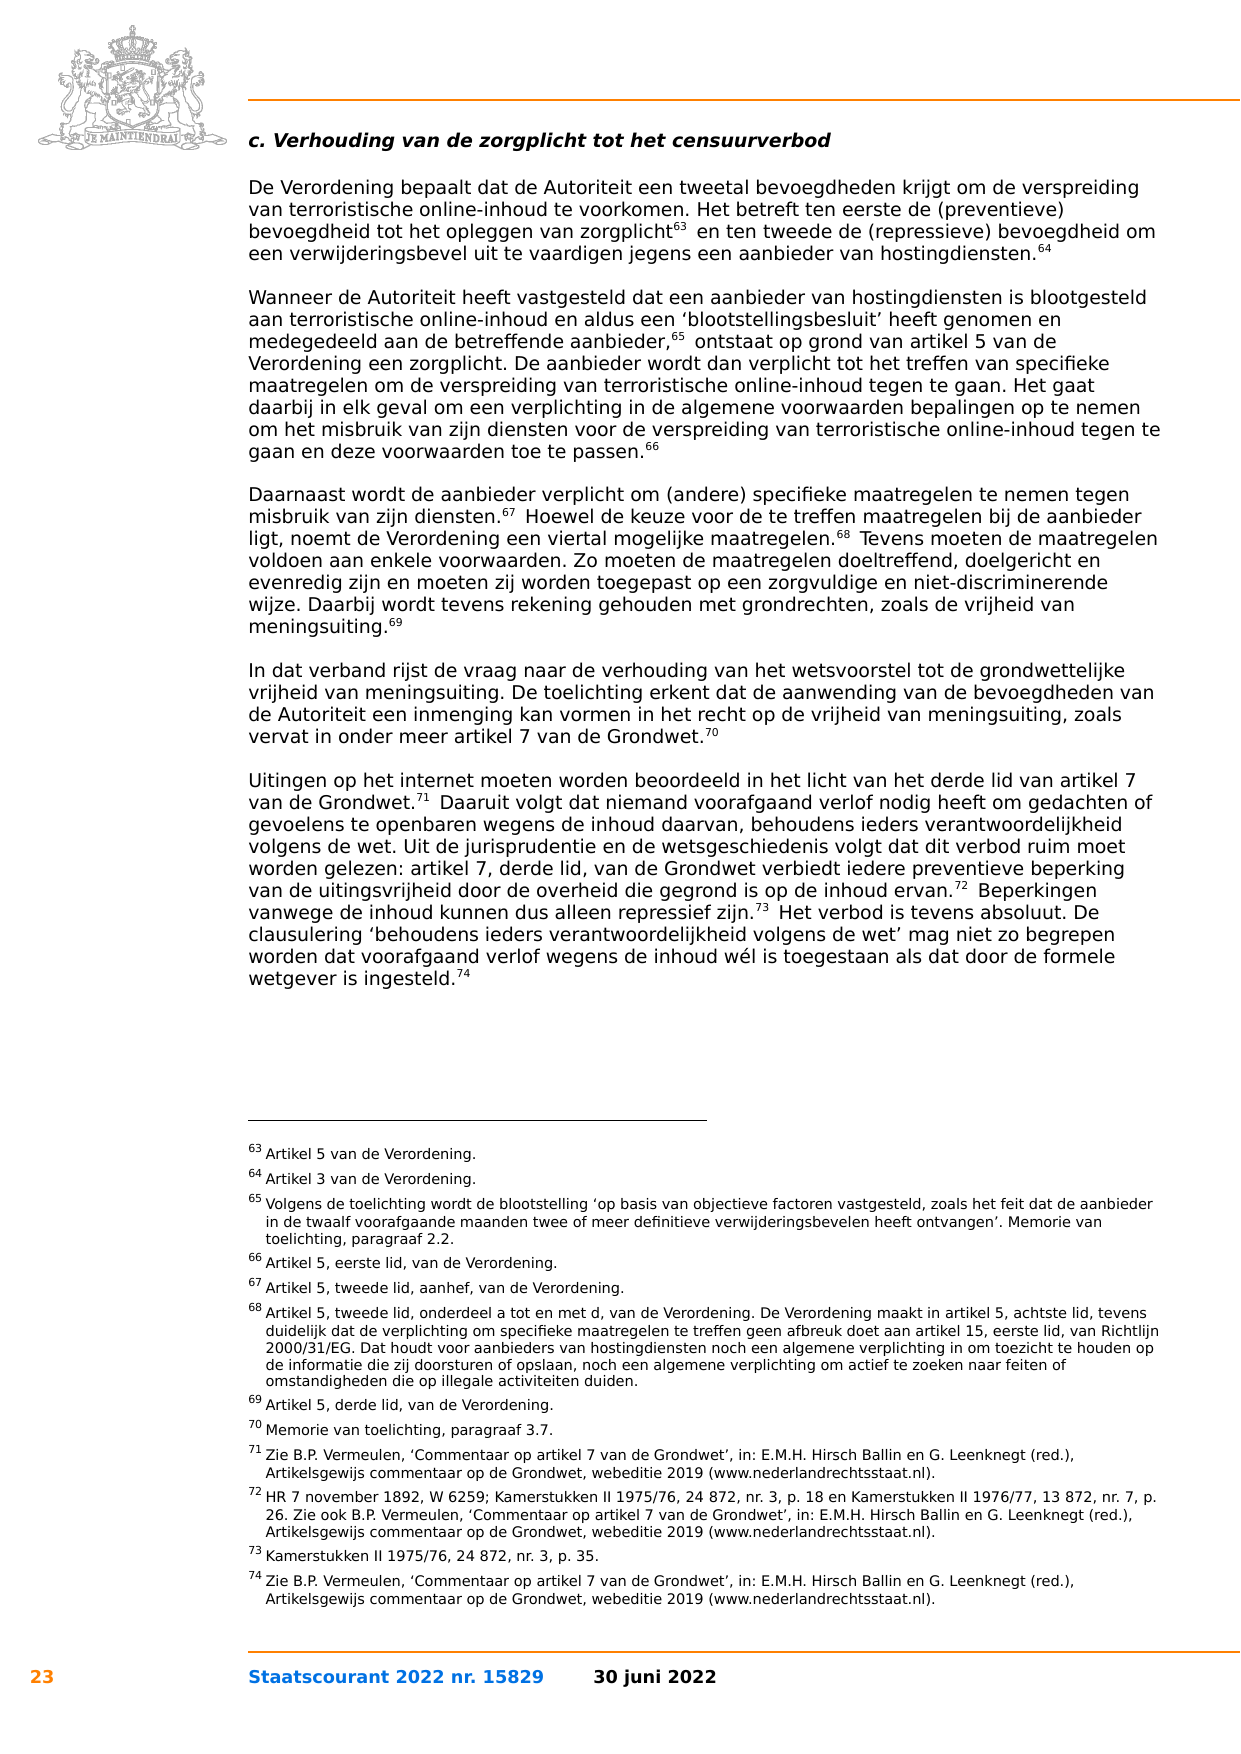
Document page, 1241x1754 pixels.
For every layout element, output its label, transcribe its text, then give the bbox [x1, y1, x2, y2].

text Wanneer de Autoriteit heeft vastgesteld dat een aanbieder van hostingdiensten is blootgesteld aan terroristische online-inhoud en aldus een ‘blootstellingsbesluit’ heeft genomen en medegedeeld aan de betreffende aanbieder, ontstaat op grond van artikel 5 van de Verordening een zorgplicht. De aanbieder wordt dan verplicht tot het treffen van specifieke maatregelen om de verspreiding van terroristische online-inhoud tegen te gaan. Het gaat daarbij in elk geval om een verplichting in de algemene voorwaarden bepalingen op te nemen om het misbruik van zijn diensten voor de verspreiding van terroristische online-inhoud tegen te gaan en deze voorwaarden toe te passen. [248, 287, 1163, 462]
text De Verordening bepaalt dat de Autoriteit een tweetal bevoegdheden krijgt om de verspreiding van terroristische online-inhoud te voorkomen. Het betreft ten eerste de (preventieve) bevoegdheid tot het opleggen van zorgplicht en ten tweede de (repressieve) bevoegdheid om een verwijderingsbevel uit te vaardigen jegens een aanbieder van hostingdiensten. [248, 177, 1163, 265]
text HR 7 november 1892, W 6259; Kamerstukken II 1975/76, 24 872, nr. 3, p. 18 en Kamerstukken II 1976/77, 13 872, nr. 7, p. 26. Zie ook B.P. Vermeulen, ‘Commentaar op artikel 7 van de Grondwet’, in: E.M.H. Hirsch Ballin en G. Leenknegt (red.), Artikelsgewijs commentaar op de Grondwet, webeditie 2019 (www.nederlandrechtsstaat.nl). [248, 1485, 1163, 1541]
text Artikel 3 van de Verordening. [248, 1167, 1163, 1189]
text Volgens de toelichting wordt de blootstelling ‘op basis van objectieve factoren vastgesteld, zoals het feit dat de aanbieder in de twaalf voorafgaande maanden twee of meer definitieve verwijderingsbevelen heeft ontvangen’. Memorie van toelichting, paragraaf 2.2. [248, 1192, 1163, 1248]
text Artikel 5, tweede lid, onderdeel a tot en met d, van de Verordening. De Verordening maakt in artikel 5, achtste lid, tevens duidelijk dat de verplichting om specifieke maatregelen te treffen geen afbreuk doet aan artikel 15, eerste lid, van Richtlijn 2000/31/EG. Dat houdt voor aanbieders van hostingdiensten noch een algemene verplichting in om toezicht te houden op de informatie die zij doorsturen of opslaan, noch een algemene verplichting om actief te zoeken naar feiten of omstandigheden die op illegale activiteiten duiden. [248, 1301, 1163, 1390]
text Daarnaast wordt de aanbieder verplicht om (andere) specifieke maatregelen te nemen tegen misbruik van zijn diensten. Hoewel de keuze voor de te treffen maatregelen bij de aanbieder ligt, noemt de Verordening een viertal mogelijke maatregelen. Tevens moeten de maatregelen voldoen aan enkele voorwaarden. Zo moeten de maatregelen doeltreffend, doelgericht en evenredig zijn en moeten zij worden toegepast op een zorgvuldige en niet-discriminerende wijze. Daarbij wordt tevens rekening gehouden met grondrechten, zoals de vrijheid van meningsuiting. [248, 484, 1163, 638]
text Memorie van toelichting, paragraaf 3.7. [248, 1418, 1163, 1440]
text Zie B.P. Vermeulen, ‘Commentaar op artikel 7 van de Grondwet’, in: E.M.H. Hirsch Ballin en G. Leenknegt (red.), Artikelsgewijs commentaar op de Grondwet, webeditie 2019 (www.nederlandrechtsstaat.nl). [248, 1443, 1163, 1482]
text Uitingen op het internet moeten worden beoordeeld in het licht van het derde lid van artikel 7 van de Grondwet. Daaruit volgt dat niemand voorafgaand verlof nodig heeft om gedachten of gevoelens te openbaren wegens de inhoud daarvan, behoudens ieders verantwoordelijkheid volgens de wet. Uit de jurisprudentie en de wetsgeschiedenis volgt dat dit verbod ruim moet worden gelezen: artikel 7, derde lid, van de Grondwet verbiedt iedere preventieve beperking van de uitingsvrijheid door de overheid die gegrond is op de inhoud ervan. Beperkingen vanwege de inhoud kunnen dus alleen repressief zijn. Het verbod is tevens absoluut. De clausulering ‘behoudens ieders verantwoordelijkheid volgens de wet’ mag niet zo begrepen worden dat voorafgaand verlof wegens de inhoud wél is toegestaan als dat door de formele wetgever is ingesteld. [248, 770, 1163, 990]
text Artikel 5 van de Verordening. [248, 1142, 1163, 1164]
text Artikel 5, eerste lid, van de Verordening. [248, 1251, 1163, 1273]
subtitle c. Verhouding van de zorgplicht tot het censuurverbod [248, 130, 1163, 152]
text In dat verband rijst de vraag naar de verhouding van het wetsvoorstel tot de grondwettelijke vrijheid van meningsuiting. De toelichting erkent dat de aanwending van de bevoegdheden van de Autoriteit een inmenging kan vormen in het recht op de vrijheid van meningsuiting, zoals vervat in onder meer artikel 7 van de Grondwet. [248, 660, 1163, 748]
picture [38, 25, 227, 150]
text Artikel 5, tweede lid, aanhef, van de Verordening. [248, 1276, 1163, 1298]
text Kamerstukken II 1975/76, 24 872, nr. 3, p. 35. [248, 1544, 1163, 1566]
text Zie B.P. Vermeulen, ‘Commentaar op artikel 7 van de Grondwet’, in: E.M.H. Hirsch Ballin en G. Leenknegt (red.), Artikelsgewijs commentaar op de Grondwet, webeditie 2019 (www.nederlandrechtsstaat.nl). [248, 1569, 1163, 1608]
text Artikel 5, derde lid, van de Verordening. [248, 1393, 1163, 1415]
